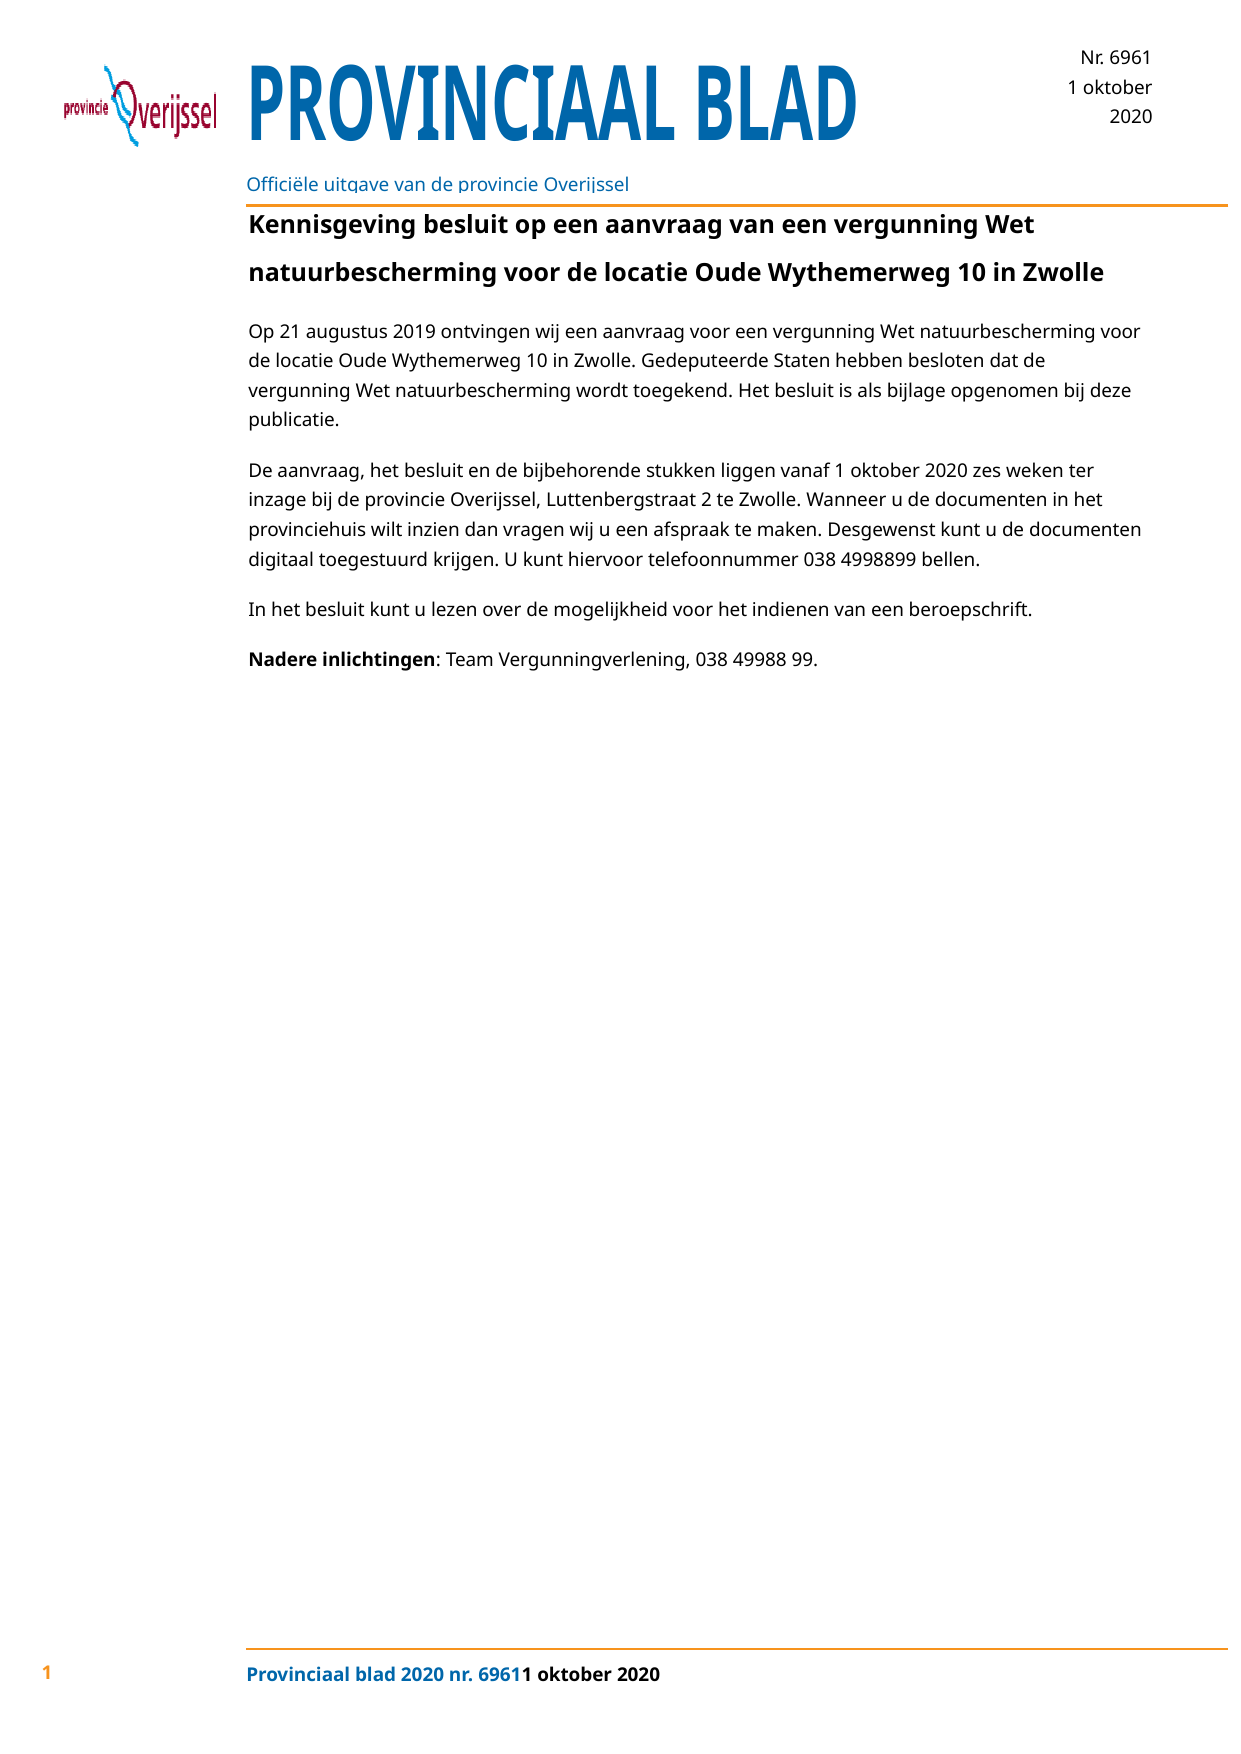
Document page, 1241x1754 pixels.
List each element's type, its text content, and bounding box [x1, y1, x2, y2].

picture [41, 47, 231, 172]
text In het besluit kunt u lezen over de mogelijkheid voor het indienen van een beroepschrift. [248, 596, 1152, 622]
text De aanvraag, het besluit en de bijbehorende stukken liggen vanaf 1 oktober 2020 zes weken ter inzage bij de provincie Overijssel, Luttenbergstraat 2 te Zwolle. Wanneer u de documenten in het provinciehuis wilt inzien dan vragen wij u een afspraak te maken. Desgewenst kunt u de documenten digitaal toegestuurd krijgen. U kunt hiervoor telefoonnummer 038 4998899 bellen. [248, 457, 1152, 572]
text Nadere inlichtingen: Team Vergunningverlening, 038 49988 99. [248, 647, 1152, 672]
text Kennisgeving besluit op een aanvraag van een vergunning Wet natuurbescherming voor de locatie Oude Wythemerweg 10 in Zwolle [248, 207, 1152, 288]
text Op 21 augustus 2019 ontvingen wij een aanvraag voor een vergunning Wet natuurbescherming voor de locatie Oude Wythemerweg 10 in Zwolle. Gedeputeerde Staten hebben besloten dat de vergunning Wet natuurbescherming wordt toegekend. Het besluit is als bijlage opgenomen bij deze publicatie. [248, 318, 1152, 432]
